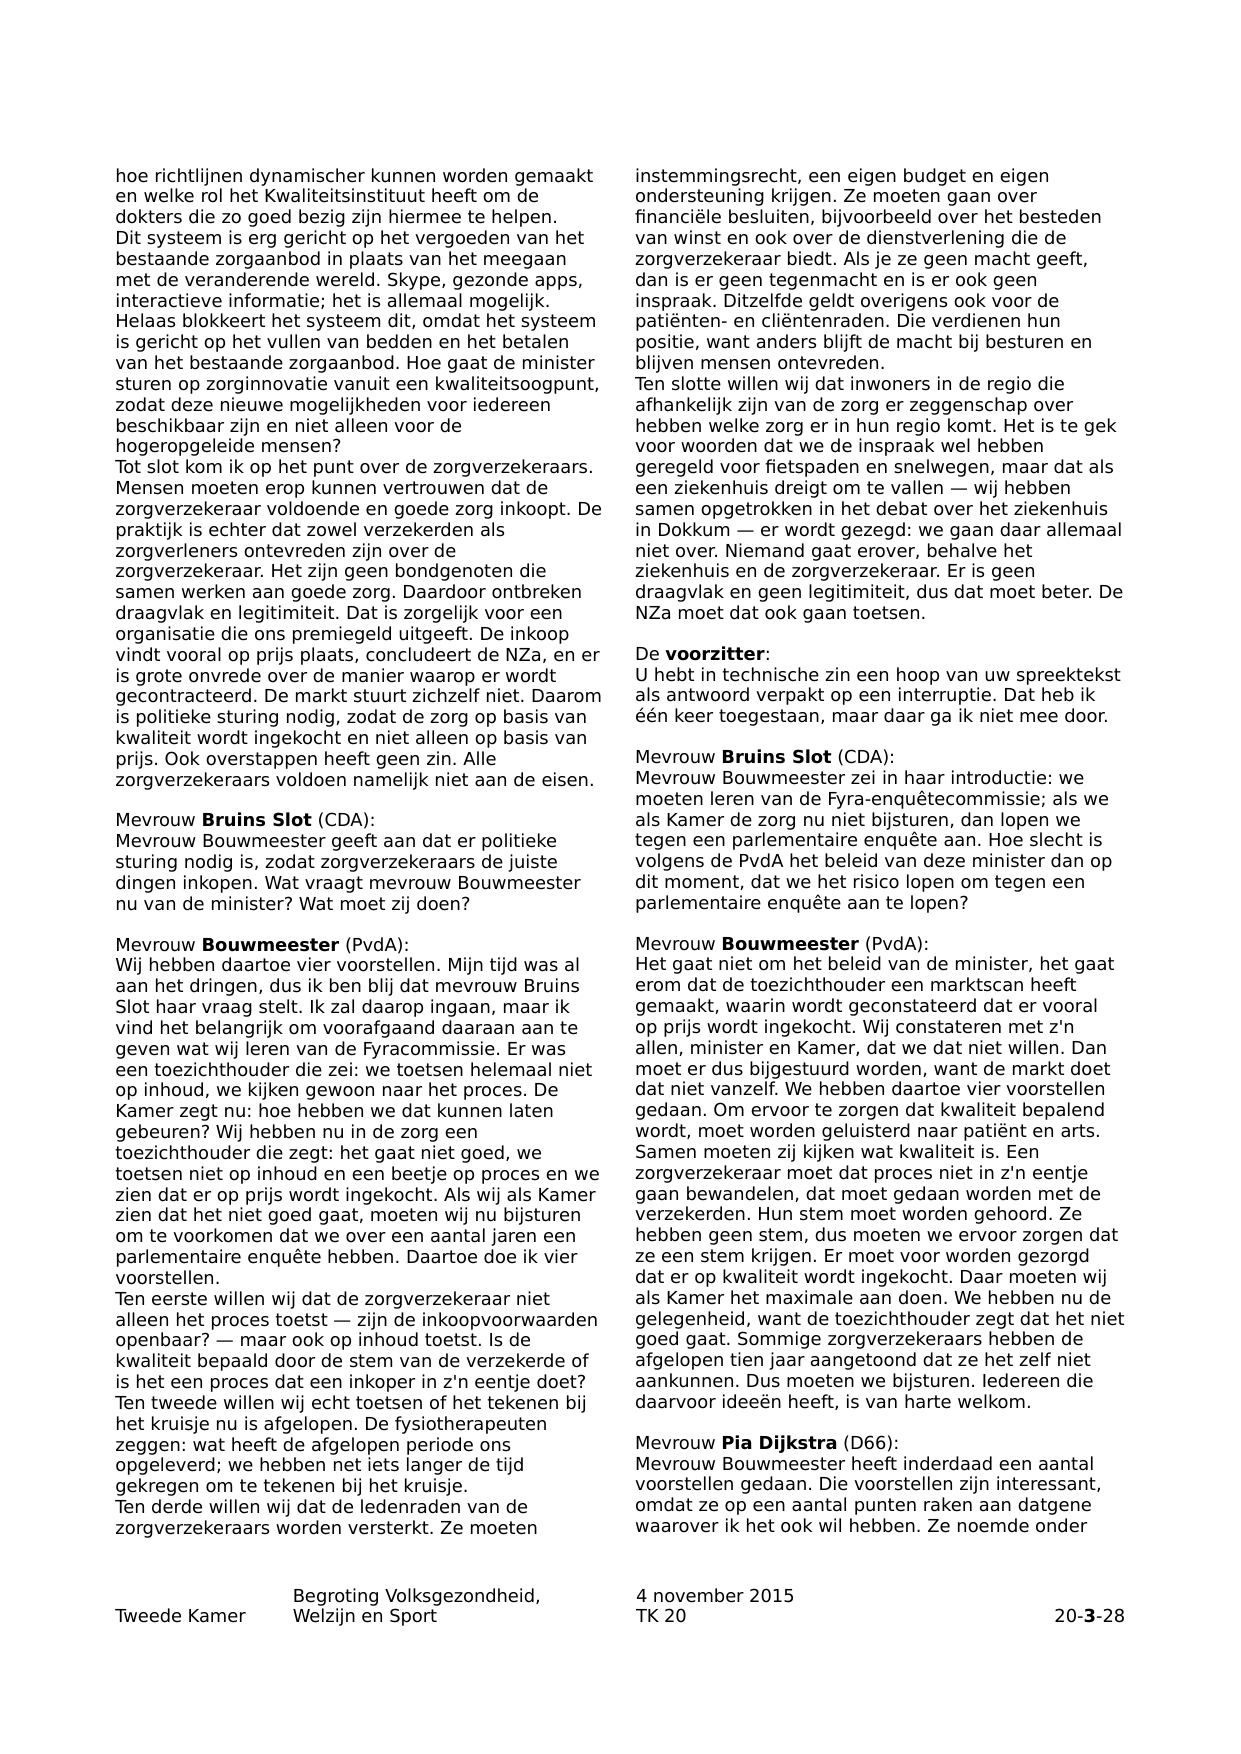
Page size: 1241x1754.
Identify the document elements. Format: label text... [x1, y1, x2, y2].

text Het gaat niet om het beleid van de minister, het gaat erom dat de toezichthouder een marktscan heeft gemaakt, waarin wordt geconstateerd dat er vooral op prijs wordt ingekocht. Wij constateren met z'n allen, minister en Kamer, dat we dat niet willen. Dan moet er dus bijgestuurd worden, want de markt doet dat niet vanzelf. We hebben daartoe vier voorstellen gedaan. Om ervoor te zorgen dat kwaliteit bepalend wordt, moet worden geluisterd naar patiënt en arts. Samen moeten zij kijken wat kwaliteit is. Een zorgverzekeraar moet dat proces niet in z'n eentje gaan bewandelen, dat moet gedaan worden met de verzekerden. Hun stem moet worden gehoord. Ze hebben geen stem, dus moeten we ervoor zorgen dat ze een stem krijgen. Er moet voor worden gezorgd dat er op kwaliteit wordt ingekocht. Daar moeten wij als Kamer het maximale aan doen. We hebben nu de gelegenheid, want de toezichthouder zegt dat het niet goed gaat. Sommige zorgverzekeraars hebben de afgelopen tien jaar aangetoond dat ze het zelf niet aankunnen. Dus moeten we bijsturen. Iedereen die daarvoor ideeën heeft, is van harte welkom. [635, 954, 1125, 1412]
text Mevrouw Pia Dijkstra (D66): [635, 1432, 1125, 1453]
text Mevrouw Bouwmeester heeft inderdaad een aantal voorstellen gedaan. Die voorstellen zijn interessant, omdat ze op een aantal punten raken aan datgene waarover ik het ook wil hebben. Ze noemde onder [635, 1453, 1125, 1537]
text instemmingsrecht, een eigen budget en eigen ondersteuning krijgen. Ze moeten gaan over financiële besluiten, bijvoorbeeld over het besteden van winst en ook over de dienstverlening die de zorgverzekeraar biedt. Als je ze geen macht geeft, dan is er geen tegenmacht en is er ook geen inspraak. Ditzelfde geldt overigens ook voor de patiënten- en cliëntenraden. Die verdienen hun positie, want anders blijft de macht bij besturen en blijven mensen ontevreden. [635, 165, 1125, 374]
text Mevrouw Bouwmeester (PvdA): [115, 934, 605, 955]
text Mevrouw Bruins Slot (CDA): [115, 810, 605, 831]
text Dit systeem is erg gericht op het vergoeden van het bestaande zorgaanbod in plaats van het meegaan met de veranderende wereld. Skype, gezonde apps, interactieve informatie; het is allemaal mogelijk. Helaas blokkeert het systeem dit, omdat het systeem is gericht op het vullen van bedden en het betalen van het bestaande zorgaanbod. Hoe gaat de minister sturen op zorginnovatie vanuit een kwaliteitsoogpunt, zodat deze nieuwe mogelijkheden voor iedereen beschikbaar zijn en niet alleen voor de hogeropgeleide mensen? [115, 228, 605, 457]
text Wij hebben daartoe vier voorstellen. Mijn tijd was al aan het dringen, dus ik ben blij dat mevrouw Bruins Slot haar vraag stelt. Ik zal daarop ingaan, maar ik vind het belangrijk om voorafgaand daaraan aan te geven wat wij leren van de Fyracommissie. Er was een toezichthouder die zei: we toetsen helemaal niet op inhoud, we kijken gewoon naar het proces. De Kamer zegt nu: hoe hebben we dat kunnen laten gebeuren? Wij hebben nu in de zorg een toezichthouder die zegt: het gaat niet goed, we toetsen niet op inhoud en een beetje op proces en we zien dat er op prijs wordt ingekocht. Als wij als Kamer zien dat het niet goed gaat, moeten wij nu bijsturen om te voorkomen dat we over een aantal jaren een parlementaire enquête hebben. Daartoe doe ik vier voorstellen. [115, 955, 605, 1288]
text Mevrouw Bouwmeester (PvdA): [635, 933, 1125, 954]
text U hebt in technische zin een hoop van uw spreektekst als antwoord verpakt op een interruptie. Dat heb ik één keer toegestaan, maar daar ga ik niet mee door. [635, 664, 1125, 727]
text Ten slotte willen wij dat inwoners in de regio die afhankelijk zijn van de zorg er zeggenschap over hebben welke zorg er in hun regio komt. Het is te gek voor woorden dat we de inspraak wel hebben geregeld voor fietspaden en snelwegen, maar dat als een ziekenhuis dreigt om te vallen — wij hebben samen opgetrokken in het debat over het ziekenhuis in Dokkum — er wordt gezegd: we gaan daar allemaal niet over. Niemand gaat erover, behalve het ziekenhuis en de zorgverzekeraar. Er is geen draagvlak en geen legitimiteit, dus dat moet beter. De NZa moet dat ook gaan toetsen. [635, 374, 1125, 624]
text De voorzitter: [635, 644, 1125, 664]
text Tot slot kom ik op het punt over de zorgverzekeraars. Mensen moeten erop kunnen vertrouwen dat de zorgverzekeraar voldoende en goede zorg inkoopt. De praktijk is echter dat zowel verzekerden als zorgverleners ontevreden zijn over de zorgverzekeraar. Het zijn geen bondgenoten die samen werken aan goede zorg. Daardoor ontbreken draagvlak en legitimiteit. Dat is zorgelijk voor een organisatie die ons premiegeld uitgeeft. De inkoop vindt vooral op prijs plaats, concludeert de NZa, en er is grote onvrede over de manier waarop er wordt gecontracteerd. De markt stuurt zichzelf niet. Daarom is politieke sturing nodig, zodat de zorg op basis van kwaliteit wordt ingekocht en niet alleen op basis van prijs. Ook overstappen heeft geen zin. Alle zorgverzekeraars voldoen namelijk niet aan de eisen. [115, 457, 605, 790]
text Ten eerste willen wij dat de zorgverzekeraar niet alleen het proces toetst — zijn de inkoopvoorwaarden openbaar? — maar ook op inhoud toetst. Is de kwaliteit bepaald door de stem van de verzekerde of is het een proces dat een inkoper in z'n eentje doet? [115, 1288, 605, 1393]
text Mevrouw Bouwmeester geeft aan dat er politieke sturing nodig is, zodat zorgverzekeraars de juiste dingen inkopen. Wat vraagt mevrouw Bouwmeester nu van de minister? Wat moet zij doen? [115, 831, 605, 914]
text Ten tweede willen wij echt toetsen of het tekenen bij het kruisje nu is afgelopen. De fysiotherapeuten zeggen: wat heeft de afgelopen periode ons opgeleverd; we hebben net iets langer de tijd gekregen om te tekenen bij het kruisje. [115, 1393, 605, 1497]
text Ten derde willen wij dat de ledenraden van de zorgverzekeraars worden versterkt. Ze moeten [115, 1497, 605, 1538]
text Mevrouw Bruins Slot (CDA): [635, 747, 1125, 768]
text Mevrouw Bouwmeester zei in haar introductie: we moeten leren van de Fyra-enquêtecommissie; als we als Kamer de zorg nu niet bijsturen, dan lopen we tegen een parlementaire enquête aan. Hoe slecht is volgens de PvdA het beleid van deze minister dan op dit moment, dat we het risico lopen om tegen een parlementaire enquête aan te lopen? [635, 768, 1125, 913]
text hoe richtlijnen dynamischer kunnen worden gemaakt en welke rol het Kwaliteitsinstituut heeft om de dokters die zo goed bezig zijn hiermee te helpen. [115, 165, 605, 228]
